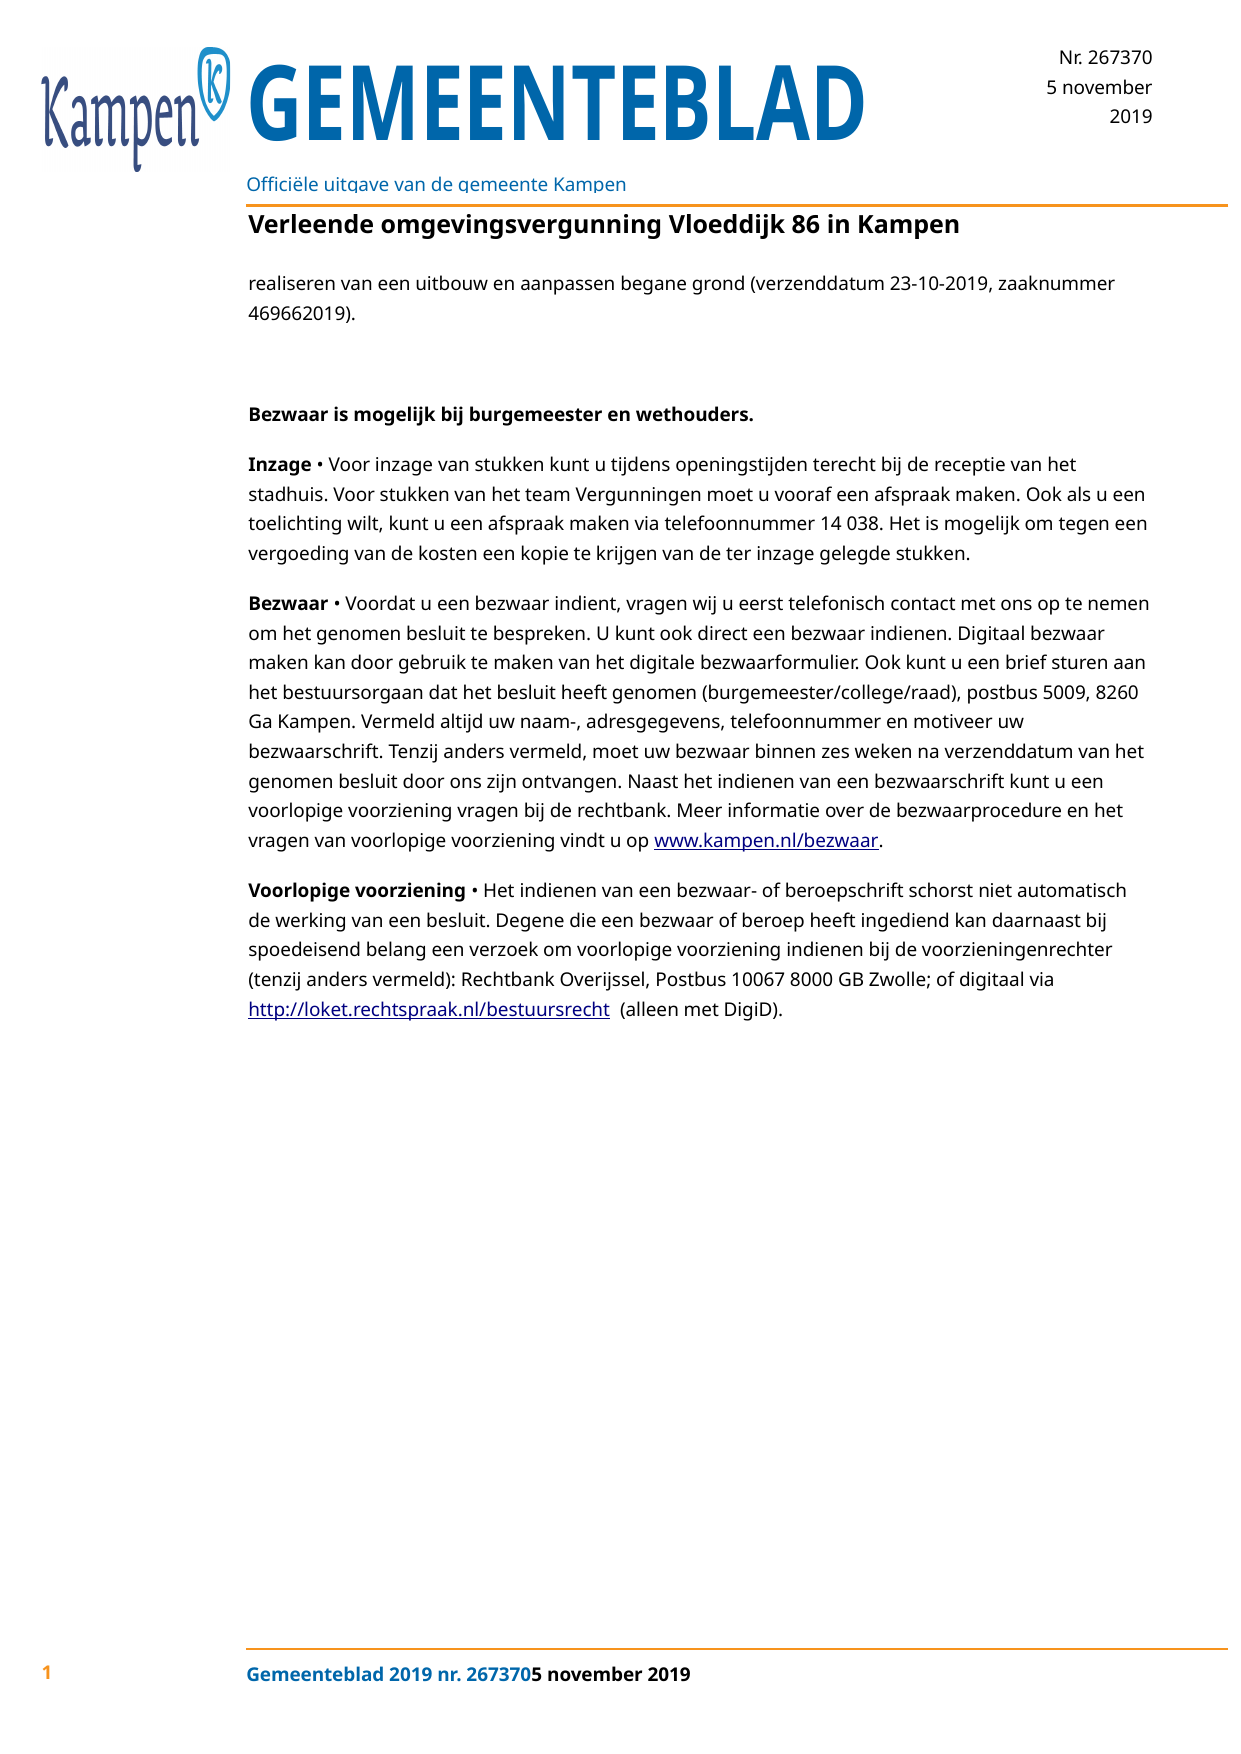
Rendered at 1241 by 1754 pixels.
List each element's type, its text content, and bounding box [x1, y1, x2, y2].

text Bezwaar • Voordat u een bezwaar indient, vragen wij u eerst telefonisch contact met ons op te nemen om het genomen besluit te bespreken. U kunt ook direct een bezwaar indienen. Digitaal bezwaar maken kan door gebruik te maken van het digitale bezwaarformulier. Ook kunt u een brief sturen aan het bestuursorgaan dat het besluit heeft genomen (burgemeester/college/raad), postbus 5009, 8260 Ga Kampen. Vermeld altijd uw naam-, adresgegevens, telefoonnummer en motiveer uw bezwaarschrift. Tenzij anders vermeld, moet uw bezwaar binnen zes weken na verzenddatum van het genomen besluit door ons zijn ontvangen. Naast het indienen van een bezwaarschrift kunt u een voorlopige voorziening vragen bij de rechtbank. Meer informatie over de bezwaarprocedure en het vragen van voorlopige voorziening vindt u op www.kampen.nl/bezwaar. [248, 590, 1152, 853]
text Voorlopige voorziening • Het indienen van een bezwaar- of beroepschrift schorst niet automatisch de werking van een besluit. Degene die een bezwaar of beroep heeft ingediend kan daarnaast bij spoedeisend belang een verzoek om voorlopige voorziening indienen bij de voorzieningenrechter (tenzij anders vermeld): Rechtbank Overijssel, Postbus 10067 8000 GB Zwolle; of digitaal via http://loket.rechtspraak.nl/bestuursrecht (alleen met DigiD). [248, 877, 1152, 1021]
text Inzage • Voor inzage van stukken kunt u tijdens openingstijden terecht bij de receptie van het stadhuis. Voor stukken van het team Vergunningen moet u vooraf een afspraak maken. Ook als u een toelichting wilt, kunt u een afspraak maken via telefoonnummer 14 038. Het is mogelijk om tegen een vergoeding van de kosten een kopie te krijgen van de ter inzage gelegde stukken. [248, 451, 1152, 566]
text realiseren van een uitbouw en aanpassen begane grond (verzenddatum 23-10-2019, zaaknummer 469662019). [248, 270, 1152, 326]
text Verleende omgevingsvergunning Vloeddijk 86 in Kampen [248, 207, 1152, 241]
picture [41, 47, 231, 172]
text Bezwaar is mogelijk bij burgemeester en wethouders. [248, 401, 1152, 426]
